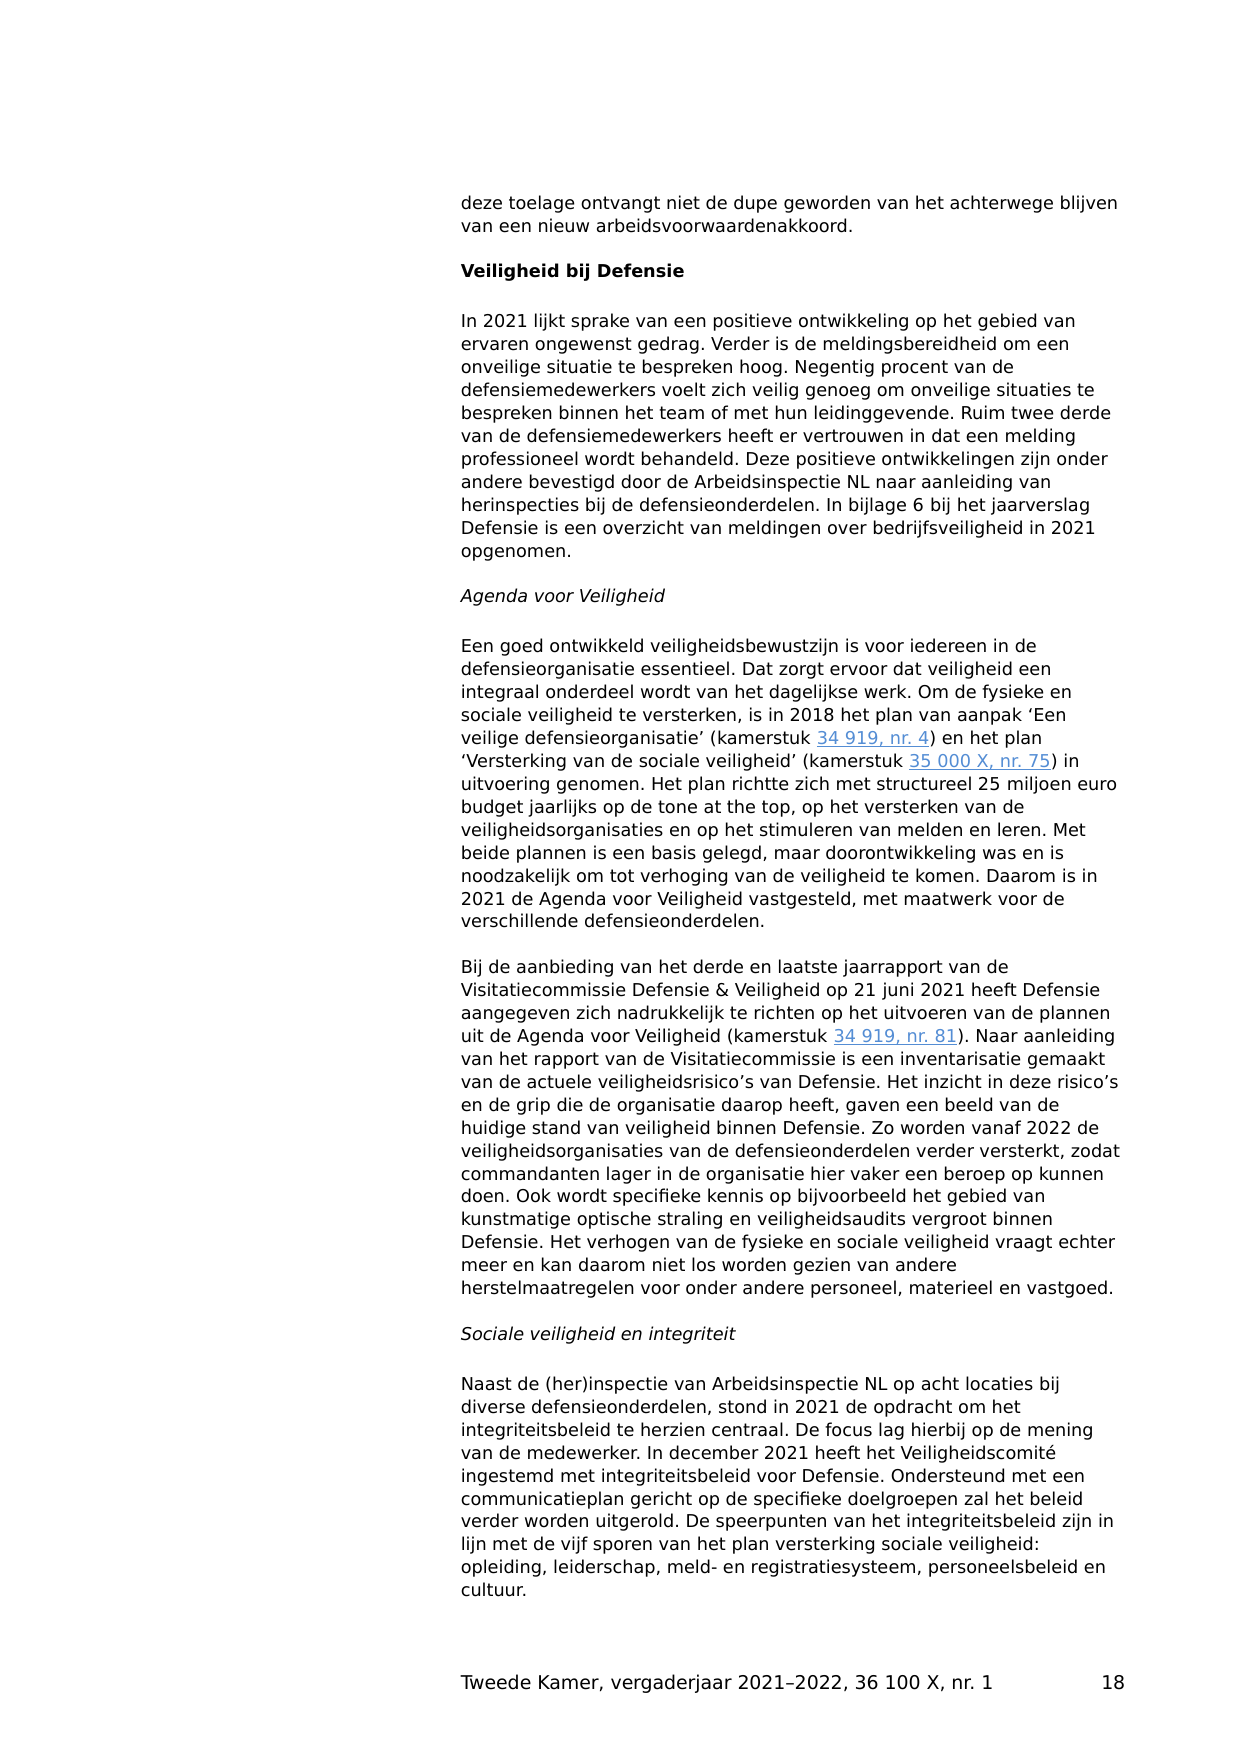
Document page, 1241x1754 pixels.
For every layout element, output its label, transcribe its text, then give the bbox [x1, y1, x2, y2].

text Naast de (her)inspectie van Arbeidsinspectie NL op acht locaties bij diverse defensieonderdelen, stond in 2021 de opdracht om het integriteitsbeleid te herzien centraal. De focus lag hierbij op de mening van de medewerker. In december 2021 heeft het Veiligheidscomité ingestemd met integriteitsbeleid voor Defensie. Ondersteund met een communicatieplan gericht op de specifieke doelgroepen zal het beleid verder worden uitgerold. De speerpunten van het integriteitsbeleid zijn in lijn met de vijf sporen van het plan versterking sociale veiligheid: opleiding, leiderschap, meld- en registratiesysteem, personeelsbeleid en cultuur. [461, 1372, 1125, 1601]
text Sociale veiligheid en integriteit [461, 1322, 1125, 1345]
text Veiligheid bij Defensie [461, 259, 1125, 282]
text deze toelage ontvangt niet de dupe geworden van het achterwege blijven van een nieuw arbeidsvoorwaardenakkoord. [461, 191, 1125, 237]
text Agenda voor Veiligheid [461, 584, 1125, 607]
text Een goed ontwikkeld veiligheidsbewustzijn is voor iedereen in de defensieorganisatie essentieel. Dat zorgt ervoor dat veiligheid een integraal onderdeel wordt van het dagelijkse werk. Om de fysieke en sociale veiligheid te versterken, is in 2018 het plan van aanpak ‘Een veilige defensieorganisatie’ (kamerstuk 34 919, nr. 4) en het plan ‘Versterking van de sociale veiligheid’ (kamerstuk 35 000 X, nr. 75) in uitvoering genomen. Het plan richtte zich met structureel 25 miljoen euro budget jaarlijks op de tone at the top, op het versterken van de veiligheidsorganisaties en op het stimuleren van melden en leren. Met beide plannen is een basis gelegd, maar doorontwikkeling was en is noodzakelijk om tot verhoging van de veiligheid te komen. Daarom is in 2021 de Agenda voor Veiligheid vastgesteld, met maatwerk voor de verschillende defensieonderdelen. [461, 634, 1125, 932]
text Bij de aanbieding van het derde en laatste jaarrapport van de Visitatiecommissie Defensie & Veiligheid op 21 juni 2021 heeft Defensie aangegeven zich nadrukkelijk te richten op het uitvoeren van de plannen uit de Agenda voor Veiligheid (kamerstuk 34 919, nr. 81). Naar aanleiding van het rapport van de Visitatiecommissie is een inventarisatie gemaakt van de actuele veiligheidsrisico’s van Defensie. Het inzicht in deze risico’s en de grip die de organisatie daarop heeft, gaven een beeld van de huidige stand van veiligheid binnen Defensie. Zo worden vanaf 2022 de veiligheidsorganisaties van de defensieonderdelen verder versterkt, zodat commandanten lager in de organisatie hier vaker een beroep op kunnen doen. Ook wordt specifieke kennis op bijvoorbeeld het gebied van kunstmatige optische straling en veiligheidsaudits vergroot binnen Defensie. Het verhogen van de fysieke en sociale veiligheid vraagt echter meer en kan daarom niet los worden gezien van andere herstelmaatregelen voor onder andere personeel, materieel en vastgoed. [461, 955, 1125, 1299]
text In 2021 lijkt sprake van een positieve ontwikkeling op het gebied van ervaren ongewenst gedrag. Verder is de meldingsbereidheid om een onveilige situatie te bespreken hoog. Negentig procent van de defensiemedewerkers voelt zich veilig genoeg om onveilige situaties te bespreken binnen het team of met hun leidinggevende. Ruim twee derde van de defensiemedewerkers heeft er vertrouwen in dat een melding professioneel wordt behandeld. Deze positieve ontwikkelingen zijn onder andere bevestigd door de Arbeidsinspectie NL naar aanleiding van herinspecties bij de defensieonderdelen. In bijlage 6 bij het jaarverslag Defensie is een overzicht van meldingen over bedrijfsveiligheid in 2021 opgenomen. [461, 309, 1125, 562]
